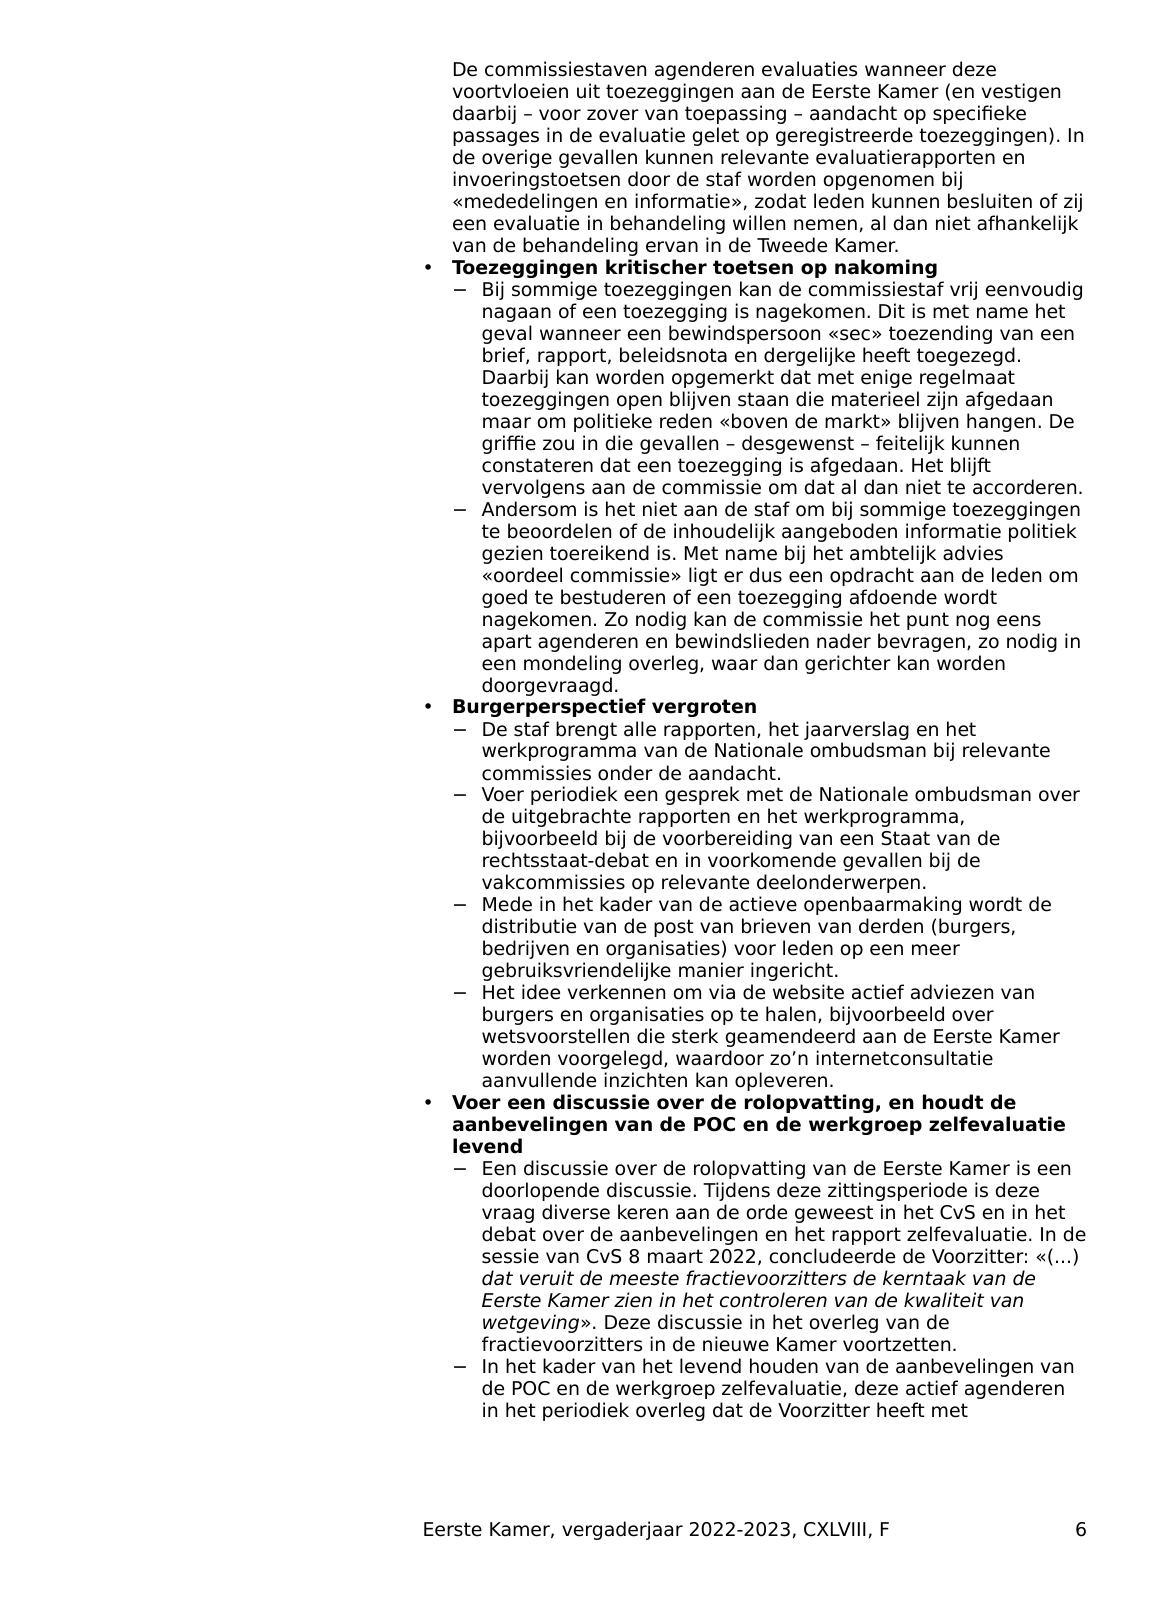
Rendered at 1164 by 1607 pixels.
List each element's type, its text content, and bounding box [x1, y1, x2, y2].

text − In het kader van het levend houden van de aanbevelingen van de POC en de werkgroep zelfevaluatie, deze actief agenderen in het periodiek overleg dat de Voorzitter heeft met [452, 1356, 1087, 1422]
text De commissiestaven agenderen evaluaties wanneer deze voortvloeien uit toezeggingen aan de Eerste Kamer (en vestigen daarbij – voor zover van toepassing – aandacht op specifieke passages in de evaluatie gelet op geregistreerde toezeggingen). In de overige gevallen kunnen relevante evaluatierapporten en invoeringstoetsen door de staf worden opgenomen bij «mededelingen en informatie», zodat leden kunnen besluiten of zij een evaluatie in behandeling willen nemen, al dan niet afhankelijk van de behandeling ervan in de Tweede Kamer. [452, 59, 1087, 257]
text − Een discussie over de rolopvatting van de Eerste Kamer is een doorlopende discussie. Tijdens deze zittingsperiode is deze vraag diverse keren aan de orde geweest in het CvS en in het debat over de aanbevelingen en het rapport zelfevaluatie. In de sessie van CvS 8 maart 2022, concludeerde de Voorzitter: «(...) dat veruit de meeste fractievoorzitters de kerntaak van de Eerste Kamer zien in het controleren van de kwaliteit van wetgeving». Deze discussie in het overleg van de fractievoorzitters in de nieuwe Kamer voortzetten. [452, 1158, 1087, 1356]
text − Mede in het kader van de actieve openbaarmaking wordt de distributie van de post van brieven van derden (burgers, bedrijven en organisaties) voor leden op een meer gebruiksvriendelijke manier ingericht. [452, 894, 1087, 982]
text − De staf brengt alle rapporten, het jaarverslag en het werkprogramma van de Nationale ombudsman bij relevante commissies onder de aandacht. [452, 718, 1087, 784]
text • Voer een discussie over de rolopvatting, en houdt de aanbevelingen van de POC en de werkgroep zelfevaluatie levend [422, 1092, 1087, 1158]
text • Toezeggingen kritischer toetsen op nakoming [422, 257, 1087, 279]
text − Bij sommige toezeggingen kan de commissiestaf vrij eenvoudig nagaan of een toezegging is nagekomen. Dit is met name het geval wanneer een bewindspersoon «sec» toezending van een brief, rapport, beleidsnota en dergelijke heeft toegezegd. Daarbij kan worden opgemerkt dat met enige regelmaat toezeggingen open blijven staan die materieel zijn afgedaan maar om politieke reden «boven de markt» blijven hangen. De griffie zou in die gevallen – desgewenst – feitelijk kunnen constateren dat een toezegging is afgedaan. Het blijft vervolgens aan de commissie om dat al dan niet te accorderen. [452, 279, 1087, 499]
text − Het idee verkennen om via de website actief adviezen van burgers en organisaties op te halen, bijvoorbeeld over wetsvoorstellen die sterk geamendeerd aan de Eerste Kamer worden voorgelegd, waardoor zo’n internetconsultatie aanvullende inzichten kan opleveren. [452, 982, 1087, 1092]
text • Burgerperspectief vergroten [422, 696, 1087, 718]
text − Andersom is het niet aan de staf om bij sommige toezeggingen te beoordelen of de inhoudelijk aangeboden informatie politiek gezien toereikend is. Met name bij het ambtelijk advies «oordeel commissie» ligt er dus een opdracht aan de leden om goed te bestuderen of een toezegging afdoende wordt nagekomen. Zo nodig kan de commissie het punt nog eens apart agenderen en bewindslieden nader bevragen, zo nodig in een mondeling overleg, waar dan gerichter kan worden doorgevraagd. [452, 499, 1087, 696]
text − Voer periodiek een gesprek met de Nationale ombudsman over de uitgebrachte rapporten en het werkprogramma, bijvoorbeeld bij de voorbereiding van een Staat van de rechtsstaat-debat en in voorkomende gevallen bij de vakcommissies op relevante deelonderwerpen. [452, 784, 1087, 894]
